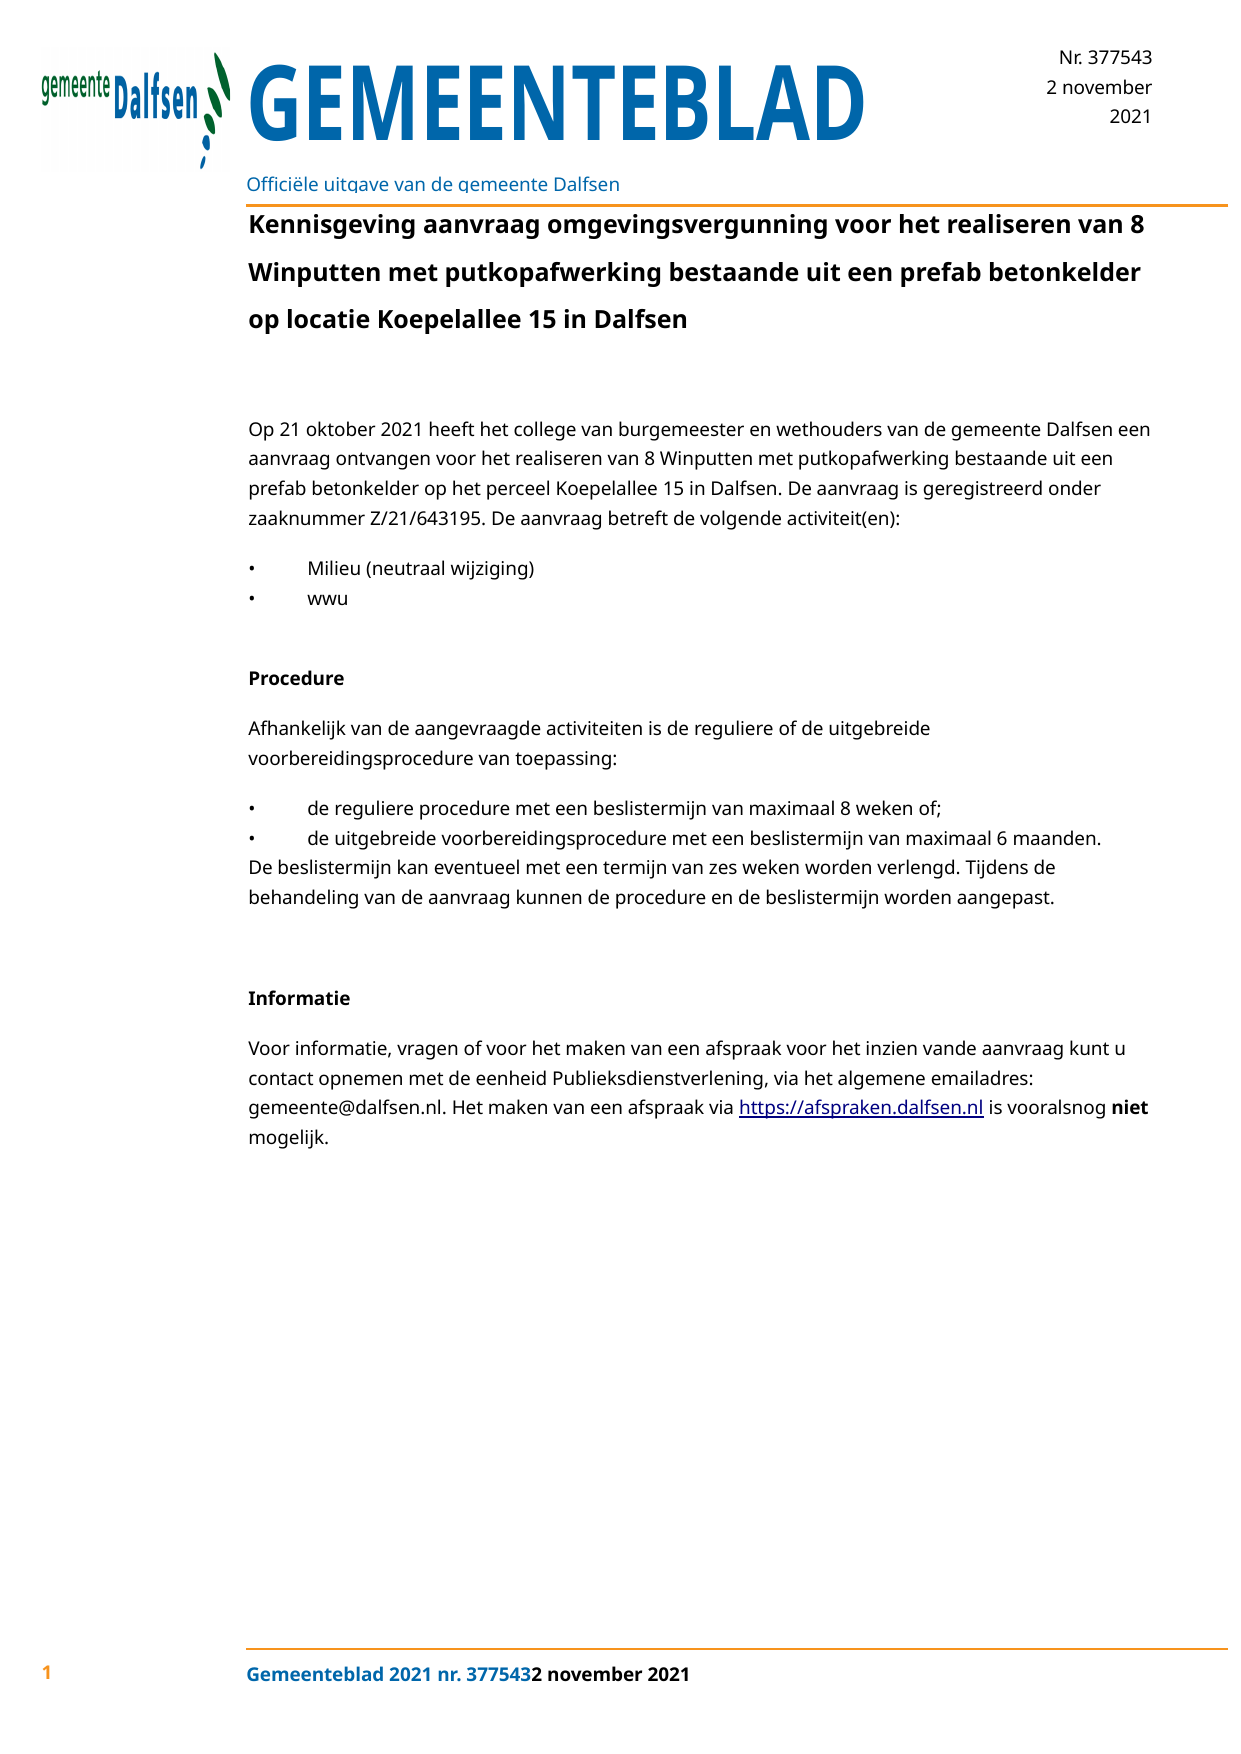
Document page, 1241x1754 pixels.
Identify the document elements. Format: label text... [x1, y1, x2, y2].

text Informatie [248, 985, 1152, 1010]
picture [41, 47, 231, 172]
text Op 21 oktober 2021 heeft het college van burgemeester en wethouders van de gemeente Dalfsen een aanvraag ontvangen voor het realiseren van 8 Winputten met putkopafwerking bestaande uit een prefab betonkelder op het perceel Koepelallee 15 in Dalfsen. De aanvraag is geregistreerd onder zaaknummer Z/21/643195. De aanvraag betreft de volgende activiteit(en): [248, 416, 1152, 530]
list Milieu (neutraal wijziging) [248, 555, 1152, 581]
text De beslistermijn kan eventueel met een termijn van zes weken worden verlengd. Tijdens de behandeling van de aanvraag kunnen de procedure en de beslistermijn worden aangepast. [248, 854, 1152, 909]
list wwu [248, 585, 1152, 610]
text Voor informatie, vragen of voor het maken van een afspraak voor het inzien vande aanvraag kunt u contact opnemen met de eenheid Publieksdienstverlening, via het algemene emailadres: gemeente@dalfsen.nl. Het maken van een afspraak via https://afspraken.dalfsen.nl is vooralsnog niet mogelijk. [248, 1035, 1152, 1149]
text Procedure [248, 665, 1152, 690]
list de uitgebreide voorbereidingsprocedure met een beslistermijn van maximaal 6 maanden. [248, 825, 1152, 850]
text Afhankelijk van de aangevraagde activiteiten is de reguliere of de uitgebreide voorbereidingsprocedure van toepassing: [248, 715, 1152, 770]
list de reguliere procedure met een beslistermijn van maximaal 8 weken of; [248, 795, 1152, 821]
text Kennisgeving aanvraag omgevingsvergunning voor het realiseren van 8 Winputten met putkopafwerking bestaande uit een prefab betonkelder op locatie Koepelallee 15 in Dalfsen [248, 207, 1152, 336]
